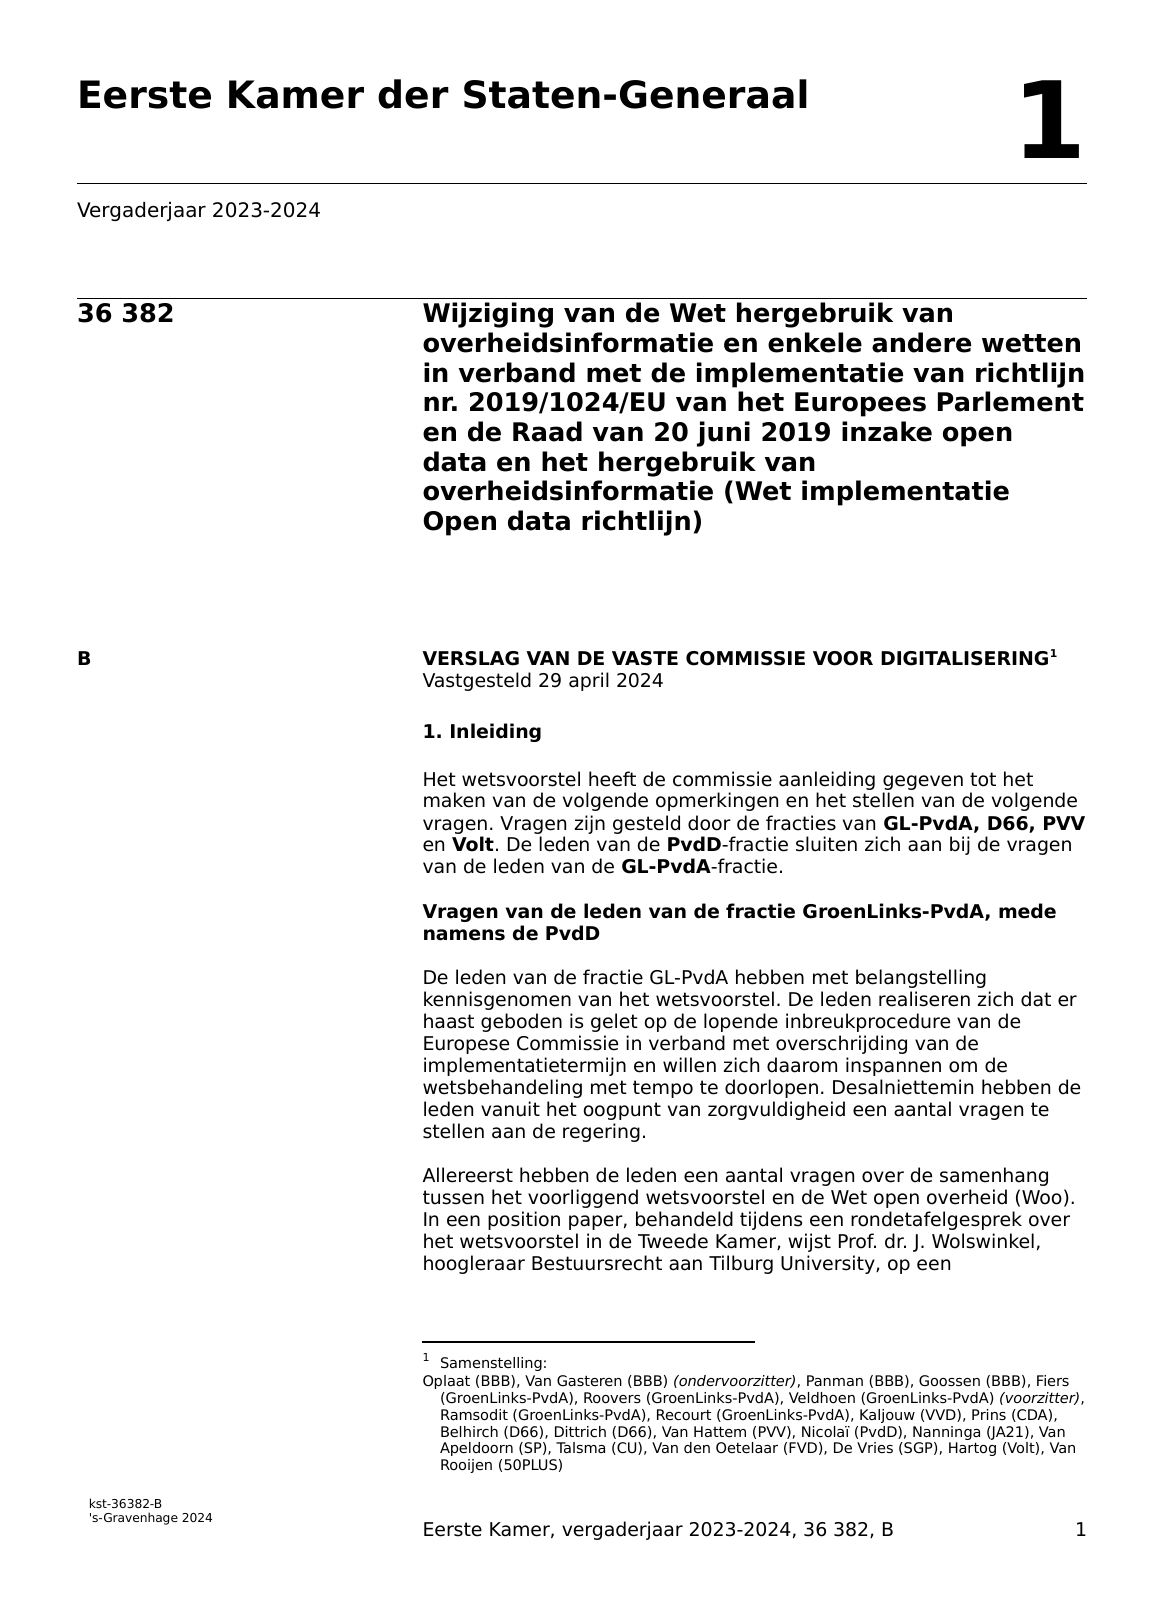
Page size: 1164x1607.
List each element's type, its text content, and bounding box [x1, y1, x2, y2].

table_header Eerste Kamer der Staten-Generaal [77, 59, 886, 183]
table_cell Vergaderjaar 2023-2024 [77, 184, 1087, 298]
text kst-36382-B [88, 1497, 323, 1511]
text Oplaat (BBB), Van Gasteren (BBB) (ondervoorzitter), Panman (BBB), Goossen (BBB), Fiers (GroenLinks-PvdA), Roovers (GroenLinks-PvdA), Veldhoen (GroenLinks-PvdA) (voorzitter), Ramsodit (GroenLinks-PvdA), Recourt (GroenLinks-PvdA), Kaljouw (VVD), Prins (CDA), Belhirch (D66), Dittrich (D66), Van Hattem (PVV), Nicolaï (PvdD), Nanninga (JA21), Van Apeldoorn (SP), Talsma (CU), Van den Oetelaar (FVD), De Vries (SGP), Hartog (Volt), Van Rooijen (50PLUS) [422, 1373, 1087, 1474]
text Samenstelling: [422, 1351, 1087, 1373]
text Het wetsvoorstel heeft de commissie aanleiding gegeven tot het maken van de volgende opmerkingen en het stellen van de volgende vragen. Vragen zijn gesteld door de fracties van GL-PvdA, D66, PVV en Volt. De leden van de PvdD-fractie sluiten zich aan bij de vragen van de leden van de GL-PvdA-fractie. [422, 768, 1087, 878]
subtitle B VERSLAG VAN DE VASTE COMMISSIE VOOR DIGITALISERING [77, 647, 1087, 669]
subtitle 1. Inleiding [422, 721, 1087, 743]
text De leden van de fractie GL-PvdA hebben met belangstelling kennisgenomen van het wetsvoorstel. De leden realiseren zich dat er haast geboden is gelet op de lopende inbreukprocedure van de Europese Commissie in verband met overschrijding van de implementatietermijn en willen zich daarom inspannen om de wetsbehandeling met tempo te doorlopen. Desalniettemin hebben de leden vanuit het oogpunt van zorgvuldigheid een aantal vragen te stellen aan de regering. [422, 967, 1087, 1142]
subtitle Vragen van de leden van de fractie GroenLinks-PvdA, mede namens de PvdD [422, 901, 1087, 944]
text Vastgesteld 29 april 2024 [422, 669, 1087, 691]
subtitle 36 382 Wijziging van de Wet hergebruik van overheidsinformatie en enkele andere wetten in verband met de implementatie van richtlijn nr. 2019/1024/EU van het Europees Parlement en de Raad van 20 juni 2019 inzake open data en het hergebruik van overheidsinformatie (Wet implementatie Open data richtlijn) [77, 299, 1087, 536]
text Allereerst hebben de leden een aantal vragen over de samenhang tussen het voorliggend wetsvoorstel en de Wet open overheid (Woo). In een position paper, behandeld tijdens een rondetafelgesprek over het wetsvoorstel in de Tweede Kamer, wijst Prof. dr. J. Wolswinkel, hoogleraar Bestuursrecht aan Tilburg University, op een [422, 1165, 1087, 1274]
table_header 1 [886, 59, 1087, 183]
text 's-Gravenhage 2024 [88, 1511, 323, 1525]
